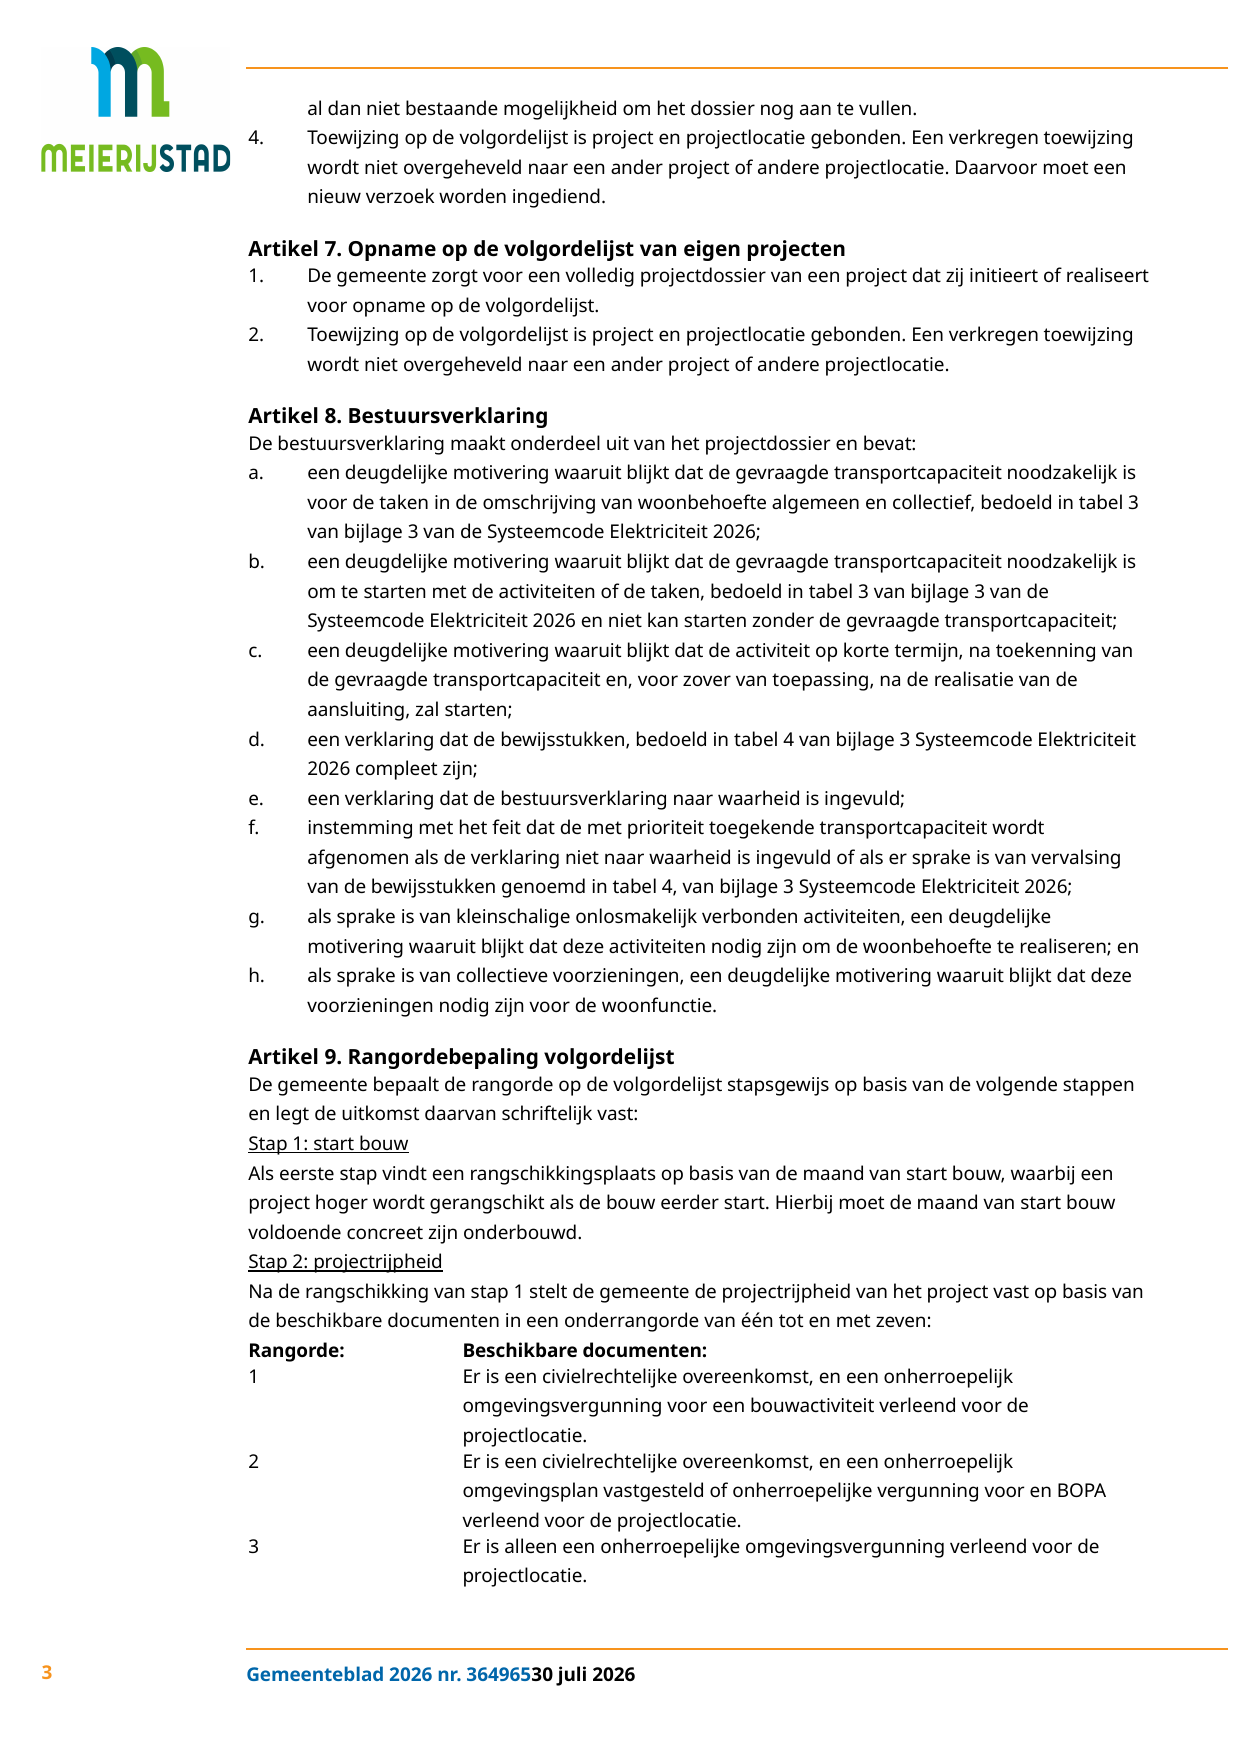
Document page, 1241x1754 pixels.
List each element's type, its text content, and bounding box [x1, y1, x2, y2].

text De bestuursverklaring maakt onderdeel uit van het projectdossier en bevat: [248, 430, 1152, 456]
list een verklaring dat de bestuursverklaring naar waarheid is ingevuld; [248, 785, 1152, 811]
list al dan niet bestaande mogelijkheid om het dossier nog aan te vullen. [248, 95, 1152, 121]
text Stap 2: projectrijpheid [248, 1248, 1152, 1274]
list een deugdelijke motivering waaruit blijkt dat de gevraagde transportcapaciteit noodzakelijk is om te starten met de activiteiten of de taken, bedoeld in tabel 3 van bijlage 3 van de Systeemcode Elektriciteit 2026 en niet kan starten zonder de gevraagde transportcapaciteit; [248, 548, 1152, 633]
picture [41, 47, 231, 172]
list een deugdelijke motivering waaruit blijkt dat de activiteit op korte termijn, na toekenning van de gevraagde transportcapaciteit en, voor zover van toepassing, na de realisatie van de aansluiting, zal starten; [248, 637, 1152, 722]
table_cell Er is een civielrechtelijke overeenkomst, en een onherroepelijk omgevingsplan vastgesteld of onherroepelijke vergunning voor en BOPA verleend voor de projectlocatie. [462, 1448, 1152, 1533]
list een verklaring dat de bewijsstukken, bedoeld in tabel 4 van bijlage 3 Systeemcode Elektriciteit 2026 compleet zijn; [248, 726, 1152, 781]
table_cell 2 [248, 1448, 462, 1533]
list instemming met het feit dat de met prioriteit toegekende transportcapaciteit wordt afgenomen als de verklaring niet naar waarheid is ingevuld of als er sprake is van vervalsing van de bewijsstukken genoemd in tabel 4, van bijlage 3 Systeemcode Elektriciteit 2026; [248, 814, 1152, 899]
table_header Beschikbare documenten: [462, 1337, 1152, 1363]
list als sprake is van collectieve voorzieningen, een deugdelijke motivering waaruit blijkt dat deze voorzieningen nodig zijn voor de woonfunctie. [248, 962, 1152, 1018]
list een deugdelijke motivering waaruit blijkt dat de gevraagde transportcapaciteit noodzakelijk is voor de taken in de omschrijving van woonbehoefte algemeen en collectief, bedoeld in tabel 3 van bijlage 3 van de Systeemcode Elektriciteit 2026; [248, 459, 1152, 544]
table_cell Er is een civielrechtelijke overeenkomst, en een onherroepelijk omgevingsvergunning voor een bouwactiviteit verleend voor de projectlocatie. [462, 1363, 1152, 1448]
text Artikel 9. Rangordebepaling volgordelijst [248, 1042, 1152, 1071]
table_cell 3 [248, 1533, 462, 1588]
list als sprake is van kleinschalige onlosmakelijk verbonden activiteiten, een deugdelijke motivering waaruit blijkt dat deze activiteiten nodig zijn om de woonbehoefte te realiseren; en [248, 903, 1152, 959]
list De gemeente zorgt voor een volledig projectdossier van een project dat zij initieert of realiseert voor opname op de volgordelijst. [248, 262, 1152, 318]
text De gemeente bepaalt de rangorde op de volgordelijst stapsgewijs op basis van de volgende stappen en legt de uitkomst daarvan schriftelijk vast: [248, 1071, 1152, 1126]
text Artikel 8. Bestuursverklaring [248, 402, 1152, 430]
table_cell Er is alleen een onherroepelijke omgevingsvergunning verleend voor de projectlocatie. [462, 1533, 1152, 1588]
text Na de rangschikking van stap 1 stelt de gemeente de projectrijpheid van het project vast op basis van de beschikbare documenten in een onderrangorde van één tot en met zeven: [248, 1278, 1152, 1333]
table_header Rangorde: [248, 1337, 462, 1363]
text Stap 1: start bouw [248, 1130, 1152, 1156]
text Als eerste stap vindt een rangschikkingsplaats op basis van de maand van start bouw, waarbij een project hoger wordt gerangschikt als de bouw eerder start. Hierbij moet de maand van start bouw voldoende concreet zijn onderbouwd. [248, 1160, 1152, 1244]
list Toewijzing op de volgordelijst is project en projectlocatie gebonden. Een verkregen toewijzing wordt niet overgeheveld naar een ander project of andere projectlocatie. Daarvoor moet een nieuw verzoek worden ingediend. [248, 124, 1152, 209]
table_cell 1 [248, 1363, 462, 1448]
list Toewijzing op de volgordelijst is project en projectlocatie gebonden. Een verkregen toewijzing wordt niet overgeheveld naar een ander project of andere projectlocatie. [248, 322, 1152, 377]
text Artikel 7. Opname op de volgordelijst van eigen projecten [248, 234, 1152, 262]
